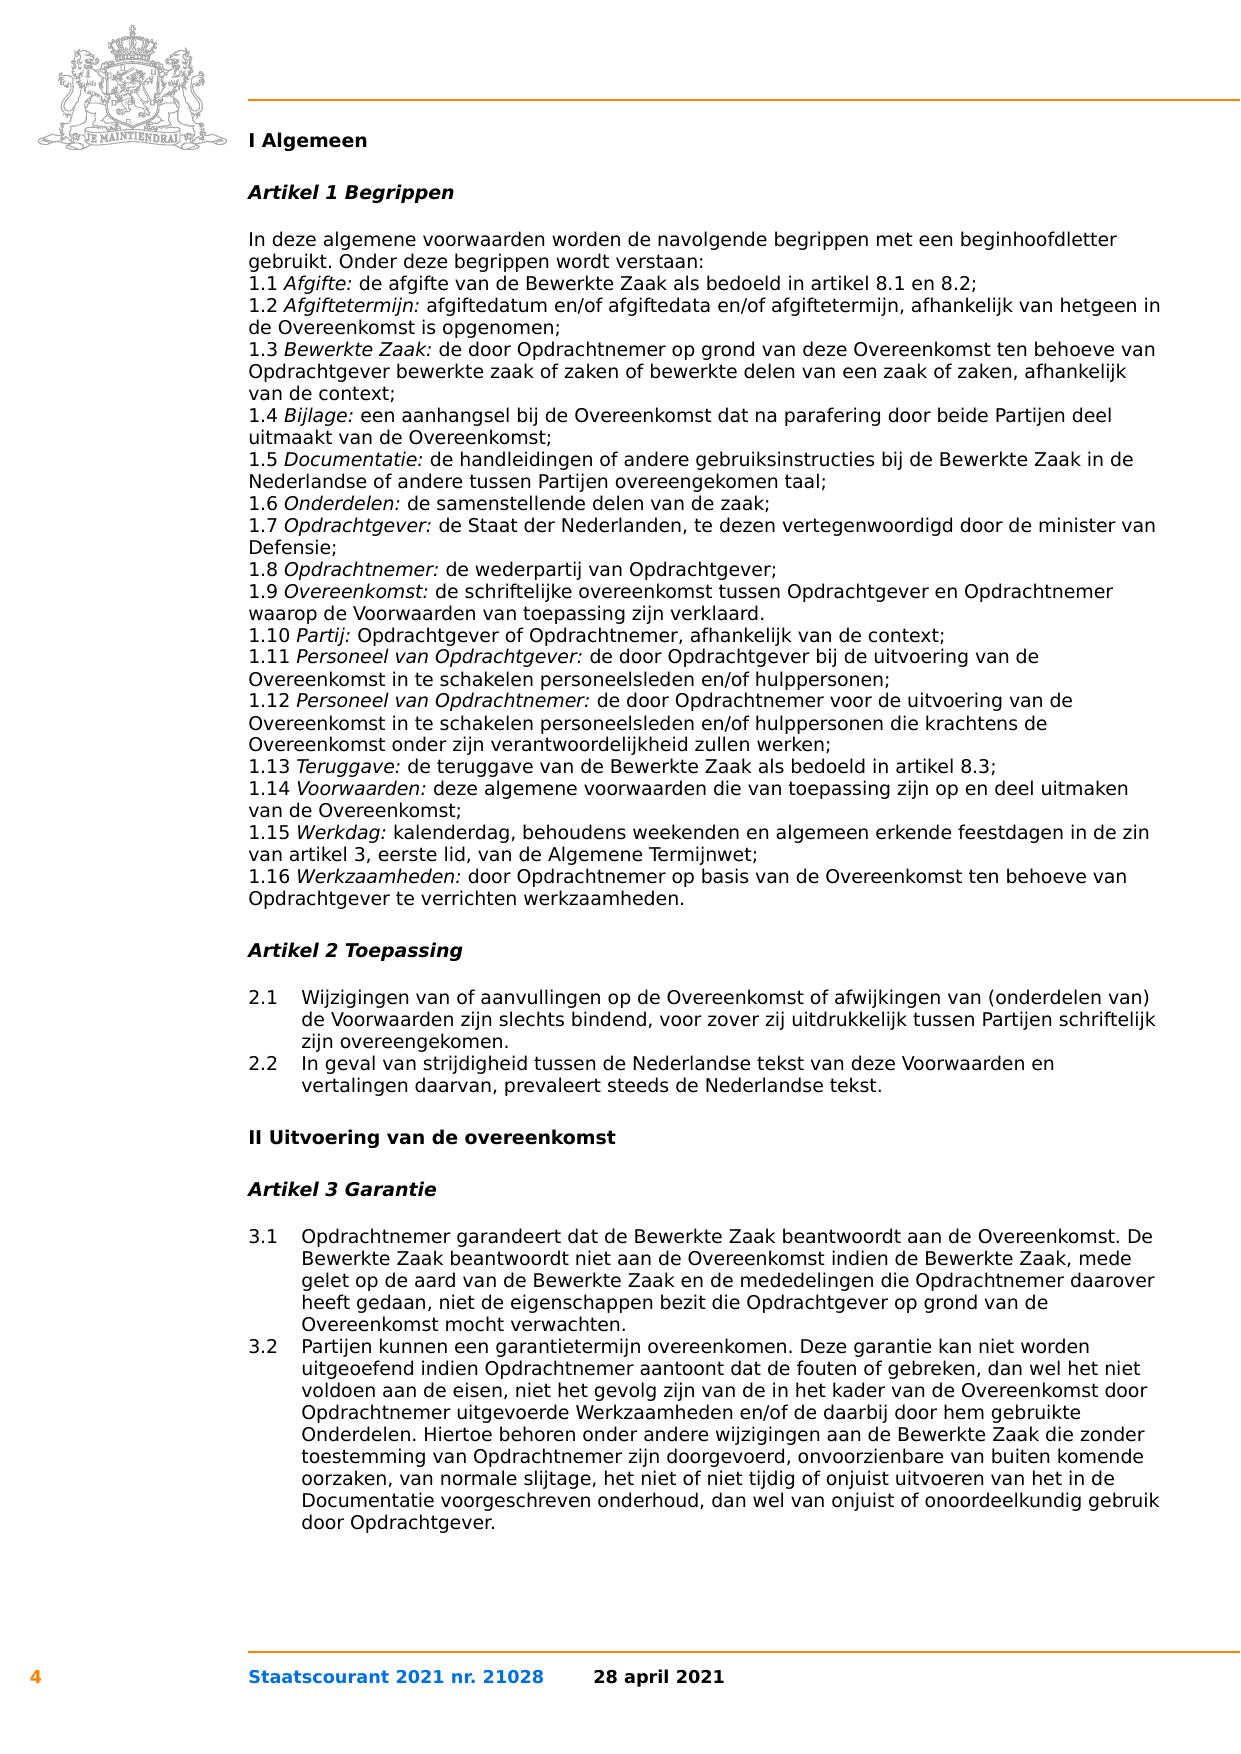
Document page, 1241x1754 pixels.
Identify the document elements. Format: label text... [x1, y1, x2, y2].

text 1.1 Afgifte: de afgifte van de Bewerkte Zaak als bedoeld in artikel 8.1 en 8.2; [248, 273, 1163, 295]
text 1.10 Partij: Opdrachtgever of Opdrachtnemer, afhankelijk van de context; [248, 624, 1163, 646]
text 1.12 Personeel van Opdrachtnemer: de door Opdrachtnemer voor de uitvoering van de Overeenkomst in te schakelen personeelsleden en/of hulppersonen die krachtens de Overeenkomst onder zijn verantwoordelijkheid zullen werken; [248, 690, 1163, 756]
text 1.3 Bewerkte Zaak: de door Opdrachtnemer op grond van deze Overeenkomst ten behoeve van Opdrachtgever bewerkte zaak of zaken of bewerkte delen van een zaak of zaken, afhankelijk van de context; [248, 339, 1163, 405]
text 1.4 Bijlage: een aanhangsel bij de Overeenkomst dat na parafering door beide Partijen deel uitmaakt van de Overeenkomst; [248, 405, 1163, 449]
subtitle Artikel 2 Toepassing [248, 940, 1163, 962]
subtitle I Algemeen [248, 130, 1163, 152]
text 2.2 In geval van strijdigheid tussen de Nederlandse tekst van deze Voorwaarden en vertalingen daarvan, prevaleert steeds de Nederlandse tekst. [248, 1053, 1163, 1097]
text 3.1 Opdrachtnemer garandeert dat de Bewerkte Zaak beantwoordt aan de Overeenkomst. De Bewerkte Zaak beantwoordt niet aan de Overeenkomst indien de Bewerkte Zaak, mede gelet op de aard van de Bewerkte Zaak en de mededelingen die Opdrachtnemer daarover heeft gedaan, niet de eigenschappen bezit die Opdrachtgever op grond van de Overeenkomst mocht verwachten. [248, 1226, 1163, 1336]
text 1.14 Voorwaarden: deze algemene voorwaarden die van toepassing zijn op en deel uitmaken van de Overeenkomst; [248, 778, 1163, 822]
text 1.2 Afgiftetermijn: afgiftedatum en/of afgiftedata en/of afgiftetermijn, afhankelijk van hetgeen in de Overeenkomst is opgenomen; [248, 295, 1163, 339]
subtitle II Uitvoering van de overeenkomst [248, 1127, 1163, 1149]
text 1.9 Overeenkomst: de schriftelijke overeenkomst tussen Opdrachtgever en Opdrachtnemer waarop de Voorwaarden van toepassing zijn verklaard. [248, 581, 1163, 624]
text 1.7 Opdrachtgever: de Staat der Nederlanden, te dezen vertegenwoordigd door de minister van Defensie; [248, 514, 1163, 558]
text 3.2 Partijen kunnen een garantietermijn overeenkomen. Deze garantie kan niet worden uitgeoefend indien Opdrachtnemer aantoont dat de fouten of gebreken, dan wel het niet voldoen aan de eisen, niet het gevolg zijn van de in het kader van de Overeenkomst door Opdrachtnemer uitgevoerde Werkzaamheden en/of de daarbij door hem gebruikte Onderdelen. Hiertoe behoren onder andere wijzigingen aan de Bewerkte Zaak die zonder toestemming van Opdrachtnemer zijn doorgevoerd, onvoorzienbare van buiten komende oorzaken, van normale slijtage, het niet of niet tijdig of onjuist uitvoeren van het in de Documentatie voorgeschreven onderhoud, dan wel van onjuist of onoordeelkundig gebruik door Opdrachtgever. [248, 1336, 1163, 1534]
text 1.11 Personeel van Opdrachtgever: de door Opdrachtgever bij de uitvoering van de Overeenkomst in te schakelen personeelsleden en/of hulppersonen; [248, 646, 1163, 690]
subtitle Artikel 3 Garantie [248, 1179, 1163, 1201]
text 1.13 Teruggave: de teruggave van de Bewerkte Zaak als bedoeld in artikel 8.3; [248, 756, 1163, 778]
text 1.8 Opdrachtnemer: de wederpartij van Opdrachtgever; [248, 558, 1163, 581]
picture [38, 25, 227, 150]
text 2.1 Wijzigingen van of aanvullingen op de Overeenkomst of afwijkingen van (onderdelen van) de Voorwaarden zijn slechts bindend, voor zover zij uitdrukkelijk tussen Partijen schriftelijk zijn overeengekomen. [248, 987, 1163, 1053]
text In deze algemene voorwaarden worden de navolgende begrippen met een beginhoofdletter gebruikt. Onder deze begrippen wordt verstaan: [248, 229, 1163, 273]
subtitle Artikel 1 Begrippen [248, 182, 1163, 204]
text 1.15 Werkdag: kalenderdag, behoudens weekenden en algemeen erkende feestdagen in de zin van artikel 3, eerste lid, van de Algemene Termijnwet; [248, 822, 1163, 866]
text 1.5 Documentatie: de handleidingen of andere gebruiksinstructies bij de Bewerkte Zaak in de Nederlandse of andere tussen Partijen overeengekomen taal; [248, 449, 1163, 493]
text 1.16 Werkzaamheden: door Opdrachtnemer op basis van de Overeenkomst ten behoeve van Opdrachtgever te verrichten werkzaamheden. [248, 866, 1163, 910]
text 1.6 Onderdelen: de samenstellende delen van de zaak; [248, 493, 1163, 514]
